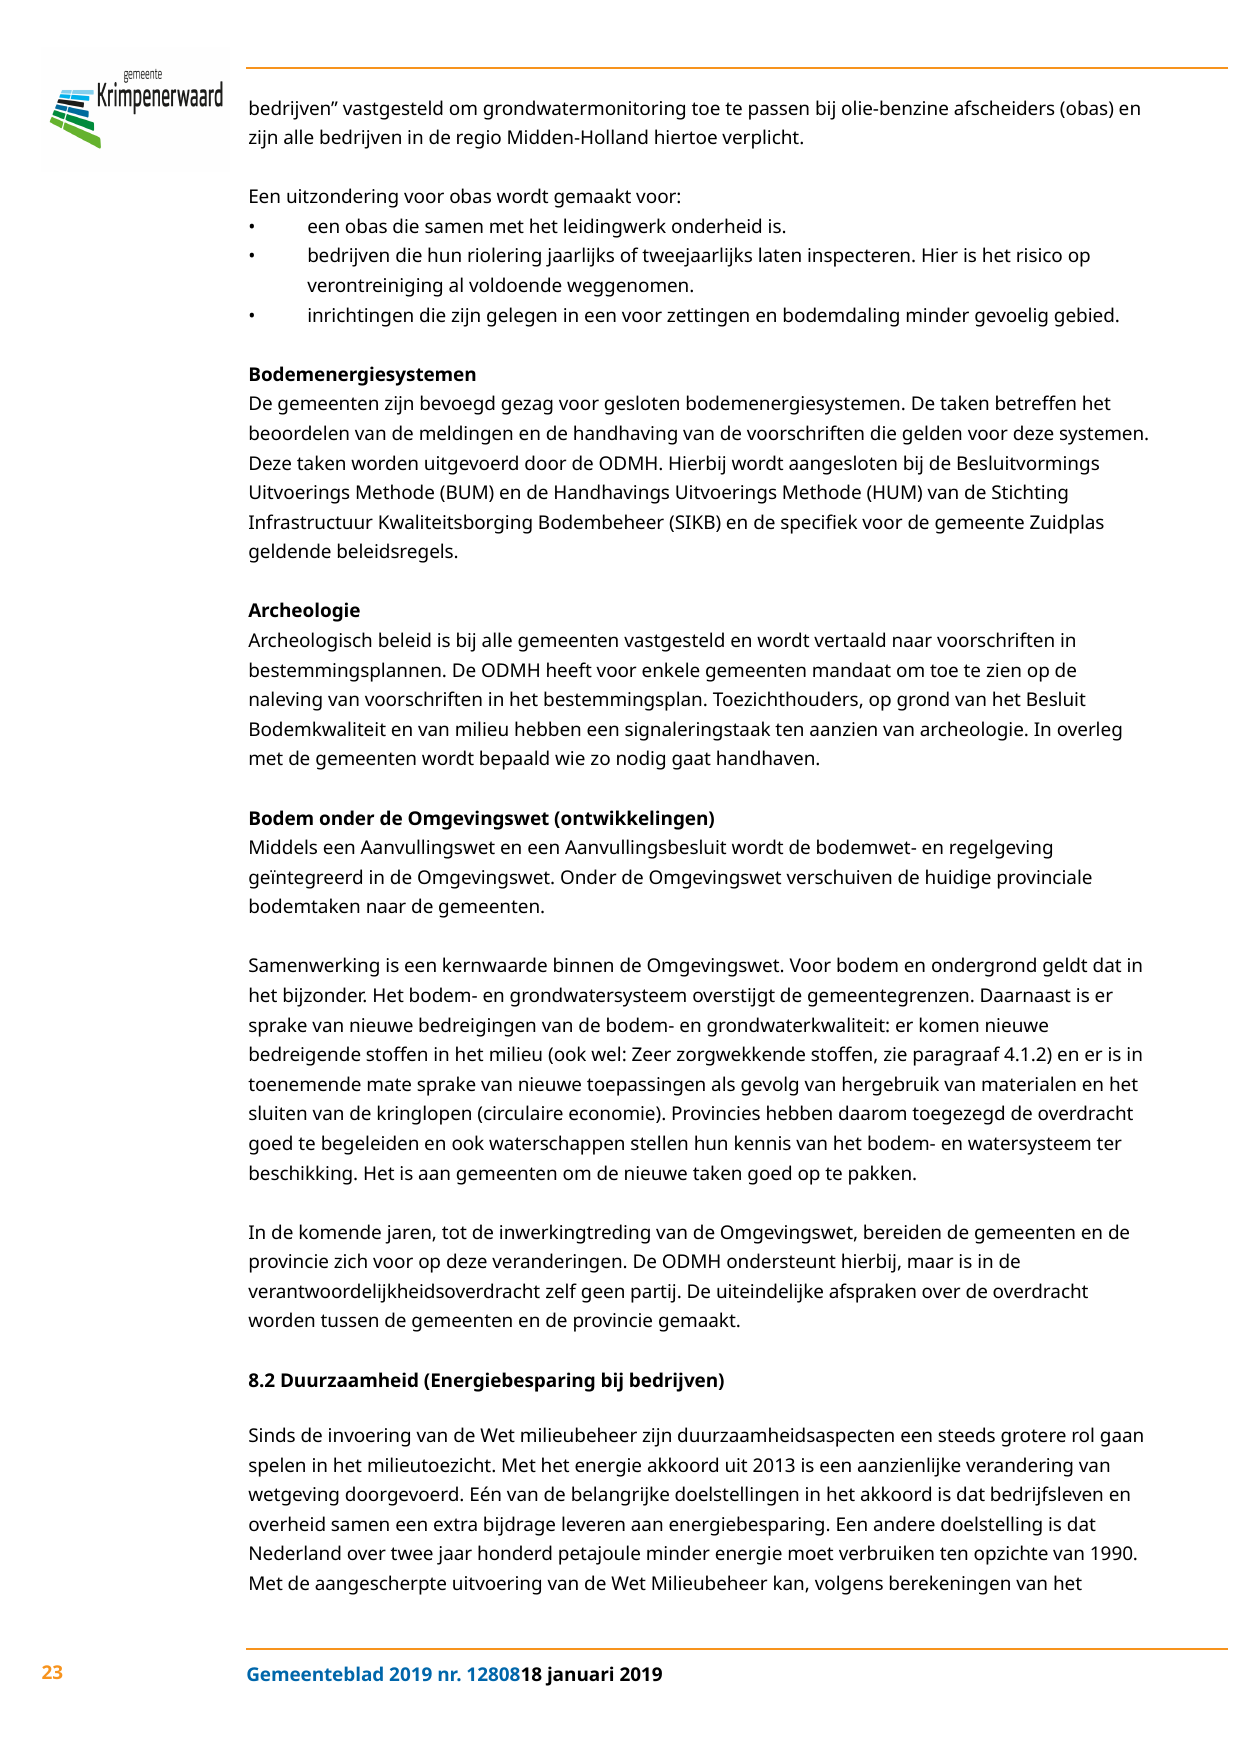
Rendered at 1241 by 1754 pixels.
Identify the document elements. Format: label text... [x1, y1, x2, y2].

text 8.2 Duurzaamheid (Energiebesparing bij bedrijven) [248, 1367, 1152, 1393]
list bedrijven die hun riolering jaarlijks of tweejaarlijks laten inspecteren. Hier is het risico op verontreiniging al voldoende weggenomen. [248, 243, 1152, 298]
text In de komende jaren, tot de inwerkingtreding van de Omgevingswet, bereiden de gemeenten en de provincie zich voor op deze veranderingen. De ODMH ondersteunt hierbij, maar is in de verantwoordelijkheidsoverdracht zelf geen partij. De uiteindelijke afspraken over de overdracht worden tussen de gemeenten en de provincie gemaakt. [248, 1219, 1152, 1333]
text Een uitzondering voor obas wordt gemaakt voor: [248, 183, 1152, 209]
text Archeologisch beleid is bij alle gemeenten vastgesteld en wordt vertaald naar voorschriften in bestemmingsplannen. De ODMH heeft voor enkele gemeenten mandaat om toe te zien op de naleving van voorschriften in het bestemmingsplan. Toezichthouders, op grond van het Besluit Bodemkwaliteit en van milieu hebben een signaleringstaak ten aanzien van archeologie. In overleg met de gemeenten wordt bepaald wie zo nodig gaat handhaven. [248, 627, 1152, 771]
picture [41, 47, 231, 172]
text Bodemenergiesystemen [248, 361, 1152, 387]
text Samenwerking is een kernwaarde binnen de Omgevingswet. Voor bodem en ondergrond geldt dat in het bijzonder. Het bodem- en grondwatersysteem overstijgt de gemeentegrenzen. Daarnaast is er sprake van nieuwe bedreigingen van de bodem- en grondwaterkwaliteit: er komen nieuwe bedreigende stoffen in het milieu (ook wel: Zeer zorgwekkende stoffen, zie paragraaf 4.1.2) en er is in toenemende mate sprake van nieuwe toepassingen als gevolg van hergebruik van materialen en het sluiten van de kringlopen (circulaire economie). Provincies hebben daarom toegezegd de overdracht goed te begeleiden en ook waterschappen stellen hun kennis van het bodem- en watersysteem ter beschikking. Het is aan gemeenten om de nieuwe taken goed op te pakken. [248, 953, 1152, 1186]
text De gemeenten zijn bevoegd gezag voor gesloten bodemenergiesystemen. De taken betreffen het beoordelen van de meldingen en de handhaving van de voorschriften die gelden voor deze systemen. Deze taken worden uitgevoerd door de ODMH. Hierbij wordt aangesloten bij de Besluitvormings Uitvoerings Methode (BUM) en de Handhavings Uitvoerings Methode (HUM) van de Stichting Infrastructuur Kwaliteitsborging Bodembeheer (SIKB) en de specifiek voor de gemeente Zuidplas geldende beleidsregels. [248, 391, 1152, 564]
text Sinds de invoering van de Wet milieubeheer zijn duurzaamheidsaspecten een steeds grotere rol gaan spelen in het milieutoezicht. Met het energie akkoord uit 2013 is een aanzienlijke verandering van wetgeving doorgevoerd. Eén van de belangrijke doelstellingen in het akkoord is dat bedrijfsleven en overheid samen een extra bijdrage leveren aan energiebesparing. Een andere doelstelling is dat Nederland over twee jaar honderd petajoule minder energie moet verbruiken ten opzichte van 1990. Met de aangescherpte uitvoering van de Wet Milieubeheer kan, volgens berekeningen van het [248, 1422, 1152, 1596]
text bedrijven” vastgesteld om grondwatermonitoring toe te passen bij olie-benzine afscheiders (obas) en zijn alle bedrijven in de regio Midden-Holland hiertoe verplicht. [248, 95, 1152, 150]
text Middels een Aanvullingswet en een Aanvullingsbesluit wordt de bodemwet- en regelgeving geïntegreerd in de Omgevingswet. Onder de Omgevingswet verschuiven de huidige provinciale bodemtaken naar de gemeenten. [248, 834, 1152, 919]
list een obas die samen met het leidingwerk onderheid is. [248, 213, 1152, 239]
text Archeologie [248, 598, 1152, 623]
list inrichtingen die zijn gelegen in een voor zettingen en bodemdaling minder gevoelig gebied. [248, 302, 1152, 328]
text Bodem onder de Omgevingswet (ontwikkelingen) [248, 805, 1152, 831]
